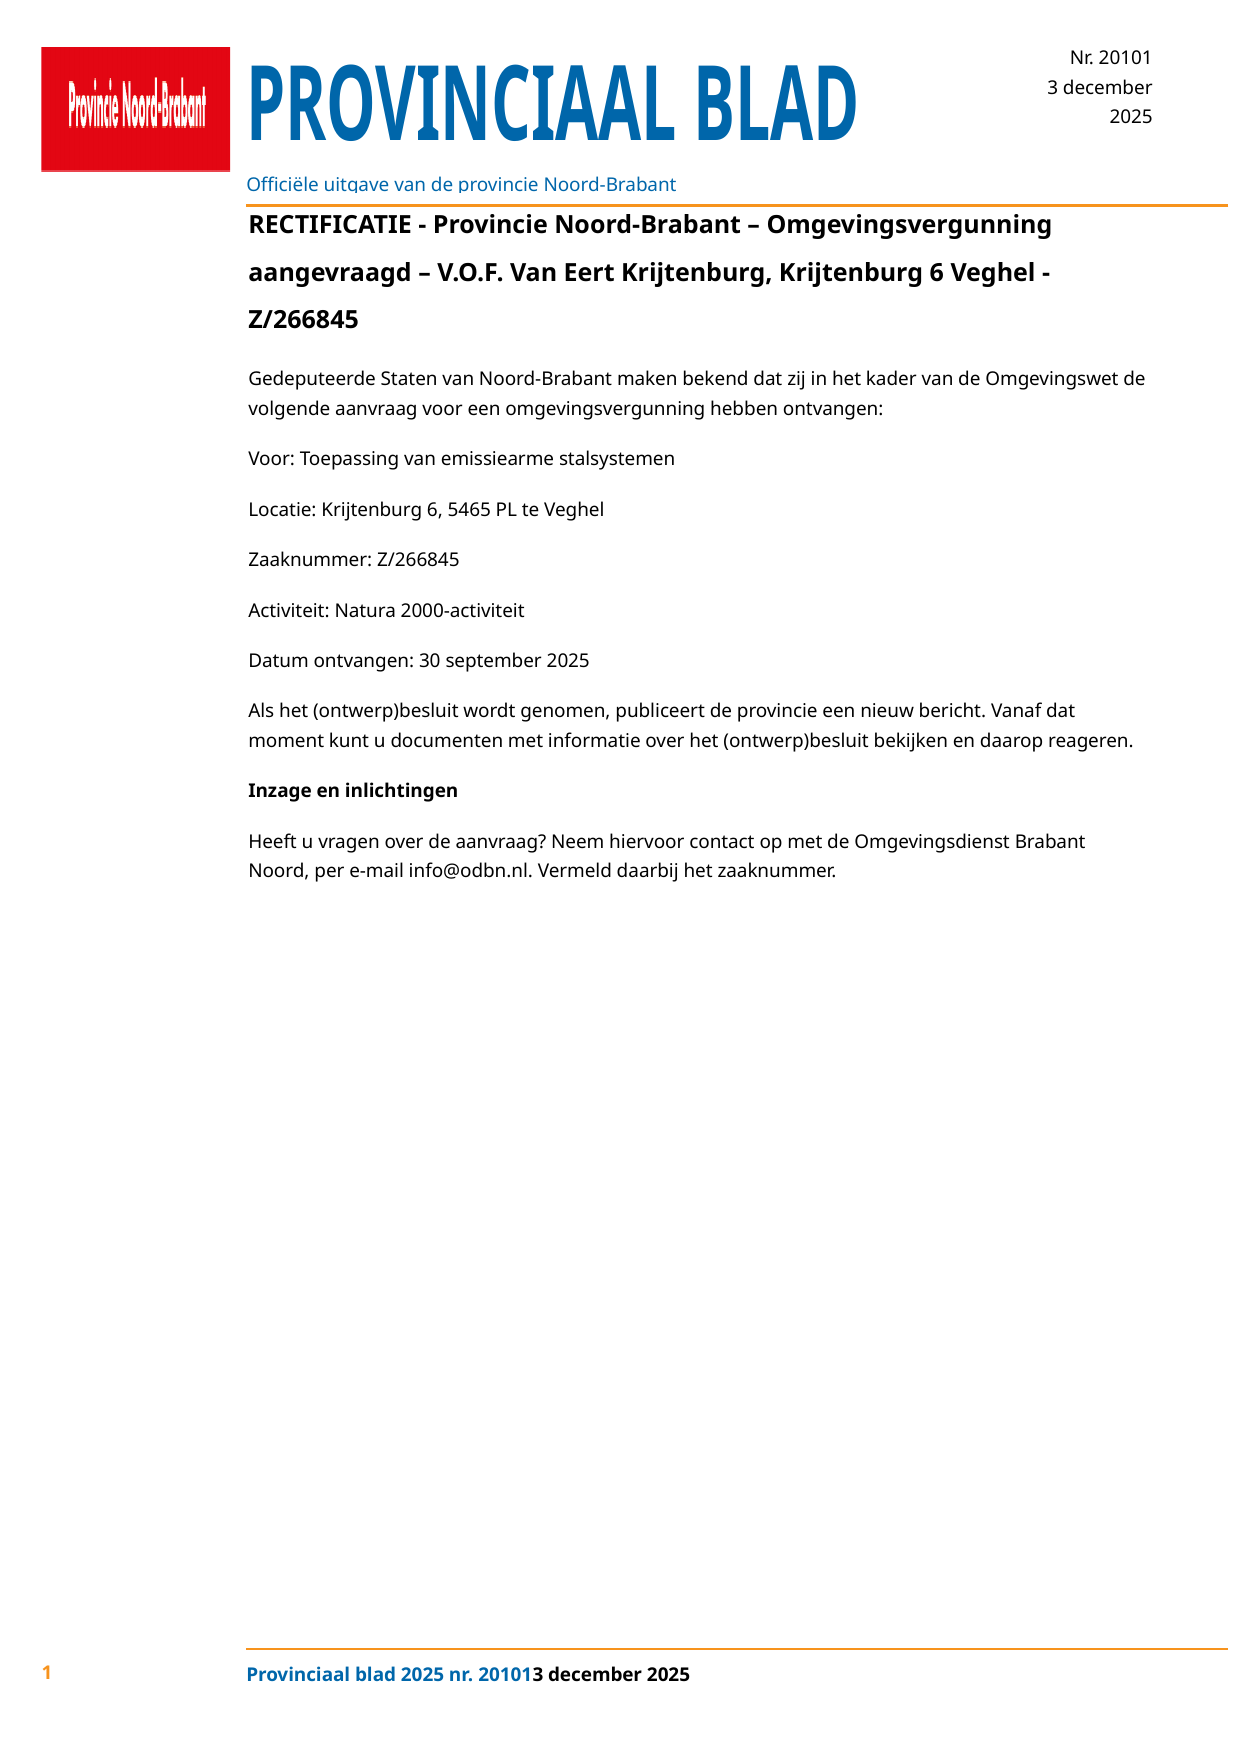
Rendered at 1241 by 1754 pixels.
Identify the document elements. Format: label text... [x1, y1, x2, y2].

text Voor: Toepassing van emissiearme stalsystemen [248, 446, 1152, 471]
text Heeft u vragen over de aanvraag? Neem hiervoor contact op met de Omgevingsdienst Brabant Noord, per e-mail info@odbn.nl. Vermeld daarbij het zaaknummer. [248, 828, 1152, 883]
picture [41, 47, 231, 172]
text Als het (ontwerp)besluit wordt genomen, publiceert de provincie een nieuw bericht. Vanaf dat moment kunt u documenten met informatie over het (ontwerp)besluit bekijken en daarop reageren. [248, 698, 1152, 753]
text Datum ontvangen: 30 september 2025 [248, 647, 1152, 673]
text Activiteit: Natura 2000-activiteit [248, 597, 1152, 622]
text Inzage en inlichtingen [248, 778, 1152, 803]
text RECTIFICATIE - Provincie Noord-Brabant – Omgevingsvergunning aangevraagd – V.O.F. Van Eert Krijtenburg, Krijtenburg 6 Veghel - Z/266845 [248, 207, 1152, 336]
text Zaaknummer: Z/266845 [248, 546, 1152, 572]
text Gedeputeerde Staten van Noord-Brabant maken bekend dat zij in het kader van de Omgevingswet de volgende aanvraag voor een omgevingsvergunning hebben ontvangen: [248, 366, 1152, 421]
text Locatie: Krijtenburg 6, 5465 PL te Veghel [248, 496, 1152, 522]
